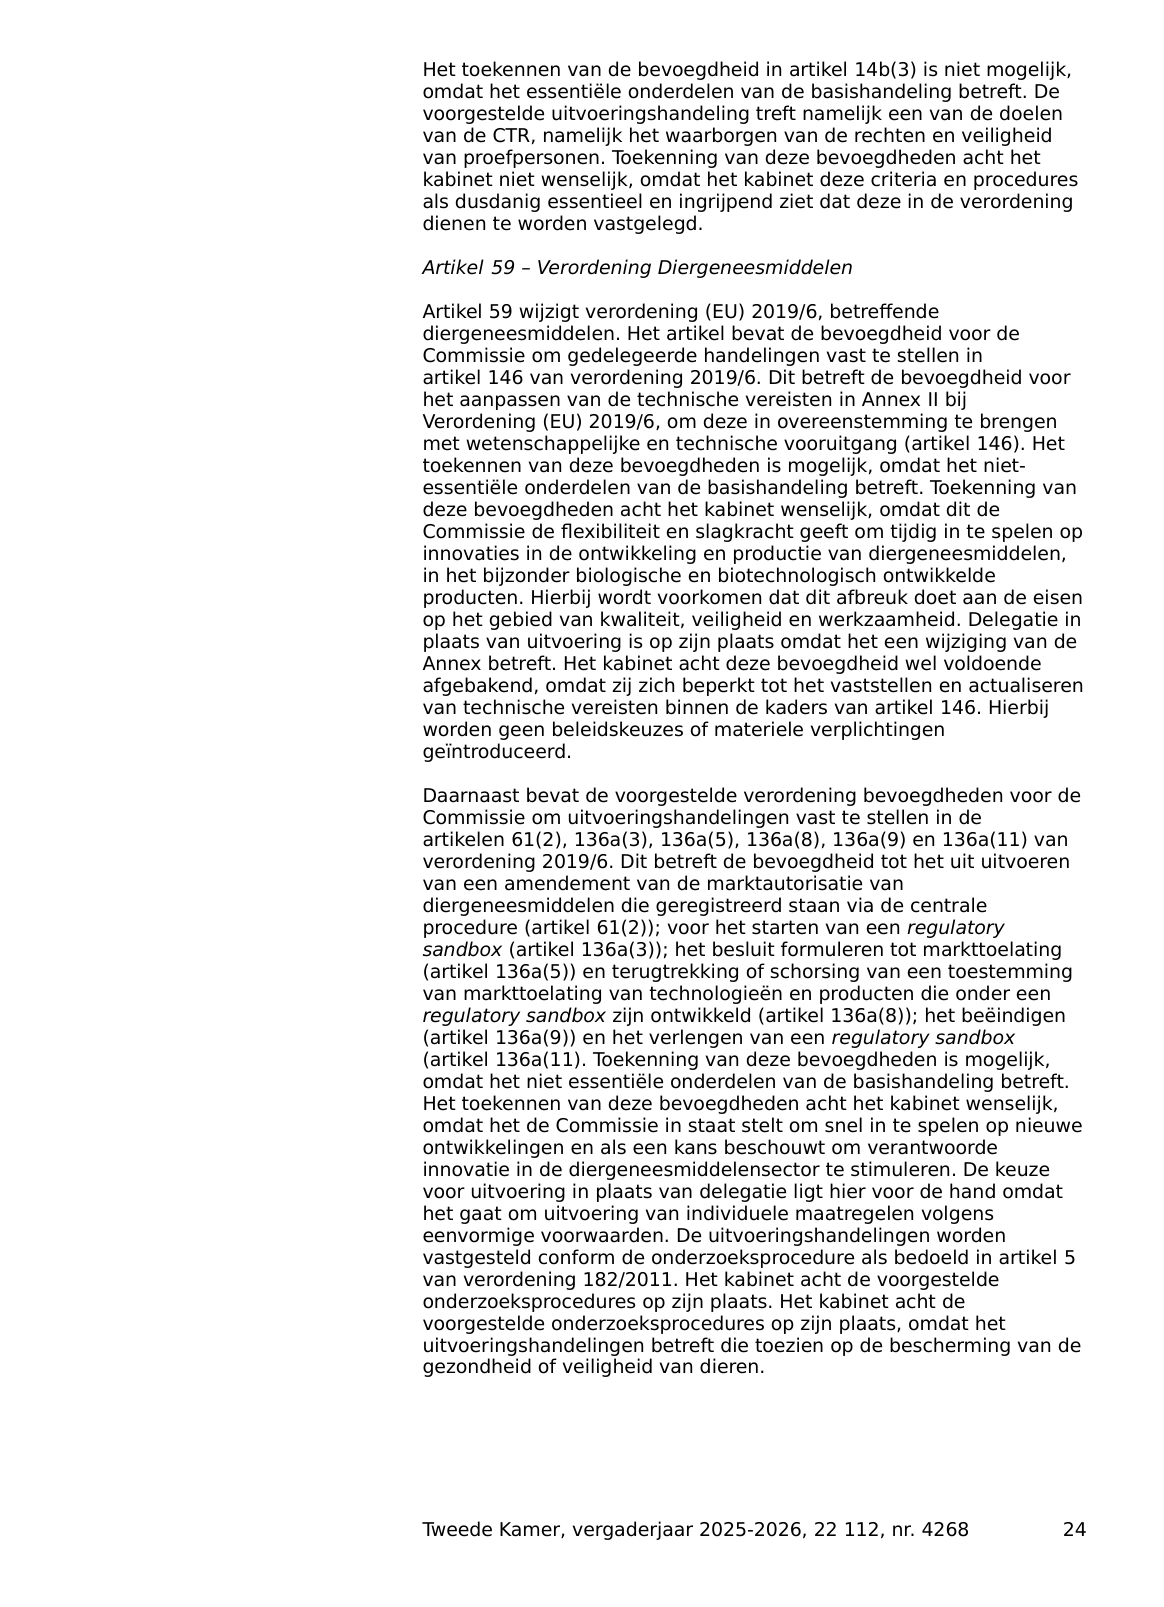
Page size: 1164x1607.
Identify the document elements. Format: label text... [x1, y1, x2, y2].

subtitle Artikel 59 – Verordening Diergeneesmiddelen [422, 257, 1087, 279]
text Daarnaast bevat de voorgestelde verordening bevoegdheden voor de Commissie om uitvoeringshandelingen vast te stellen in de artikelen 61(2), 136a(3), 136a(5), 136a(8), 136a(9) en 136a(11) van verordening 2019/6. Dit betreft de bevoegdheid tot het uit uitvoeren van een amendement van de marktautorisatie van diergeneesmiddelen die geregistreerd staan via de centrale procedure (artikel 61(2)); voor het starten van een regulatory sandbox (artikel 136a(3)); het besluit formuleren tot markttoelating (artikel 136a(5)) en terugtrekking of schorsing van een toestemming van markttoelating van technologieën en producten die onder een regulatory sandbox zijn ontwikkeld (artikel 136a(8)); het beëindigen (artikel 136a(9)) en het verlengen van een regulatory sandbox (artikel 136a(11). Toekenning van deze bevoegdheden is mogelijk, omdat het niet essentiële onderdelen van de basishandeling betreft. Het toekennen van deze bevoegdheden acht het kabinet wenselijk, omdat het de Commissie in staat stelt om snel in te spelen op nieuwe ontwikkelingen en als een kans beschouwt om verantwoorde innovatie in de diergeneesmiddelensector te stimuleren. De keuze voor uitvoering in plaats van delegatie ligt hier voor de hand omdat het gaat om uitvoering van individuele maatregelen volgens eenvormige voorwaarden. De uitvoeringshandelingen worden vastgesteld conform de onderzoeksprocedure als bedoeld in artikel 5 van verordening 182/2011. Het kabinet acht de voorgestelde onderzoeksprocedures op zijn plaats. Het kabinet acht de voorgestelde onderzoeksprocedures op zijn plaats, omdat het uitvoeringshandelingen betreft die toezien op de bescherming van de gezondheid of veiligheid van dieren. [422, 785, 1087, 1378]
text Het toekennen van de bevoegdheid in artikel 14b(3) is niet mogelijk, omdat het essentiële onderdelen van de basishandeling betreft. De voorgestelde uitvoeringshandeling treft namelijk een van de doelen van de CTR, namelijk het waarborgen van de rechten en veiligheid van proefpersonen. Toekenning van deze bevoegdheden acht het kabinet niet wenselijk, omdat het kabinet deze criteria en procedures als dusdanig essentieel en ingrijpend ziet dat deze in de verordening dienen te worden vastgelegd. [422, 59, 1087, 235]
text Artikel 59 wijzigt verordening (EU) 2019/6, betreffende diergeneesmiddelen. Het artikel bevat de bevoegdheid voor de Commissie om gedelegeerde handelingen vast te stellen in artikel 146 van verordening 2019/6. Dit betreft de bevoegdheid voor het aanpassen van de technische vereisten in Annex II bij Verordening (EU) 2019/6, om deze in overeenstemming te brengen met wetenschappelijke en technische vooruitgang (artikel 146). Het toekennen van deze bevoegdheden is mogelijk, omdat het niet-essentiële onderdelen van de basishandeling betreft. Toekenning van deze bevoegdheden acht het kabinet wenselijk, omdat dit de Commissie de flexibiliteit en slagkracht geeft om tijdig in te spelen op innovaties in de ontwikkeling en productie van diergeneesmiddelen, in het bijzonder biologische en biotechnologisch ontwikkelde producten. Hierbij wordt voorkomen dat dit afbreuk doet aan de eisen op het gebied van kwaliteit, veiligheid en werkzaamheid. Delegatie in plaats van uitvoering is op zijn plaats omdat het een wijziging van de Annex betreft. Het kabinet acht deze bevoegdheid wel voldoende afgebakend, omdat zij zich beperkt tot het vaststellen en actualiseren van technische vereisten binnen de kaders van artikel 146. Hierbij worden geen beleidskeuzes of materiele verplichtingen geïntroduceerd. [422, 301, 1087, 763]
